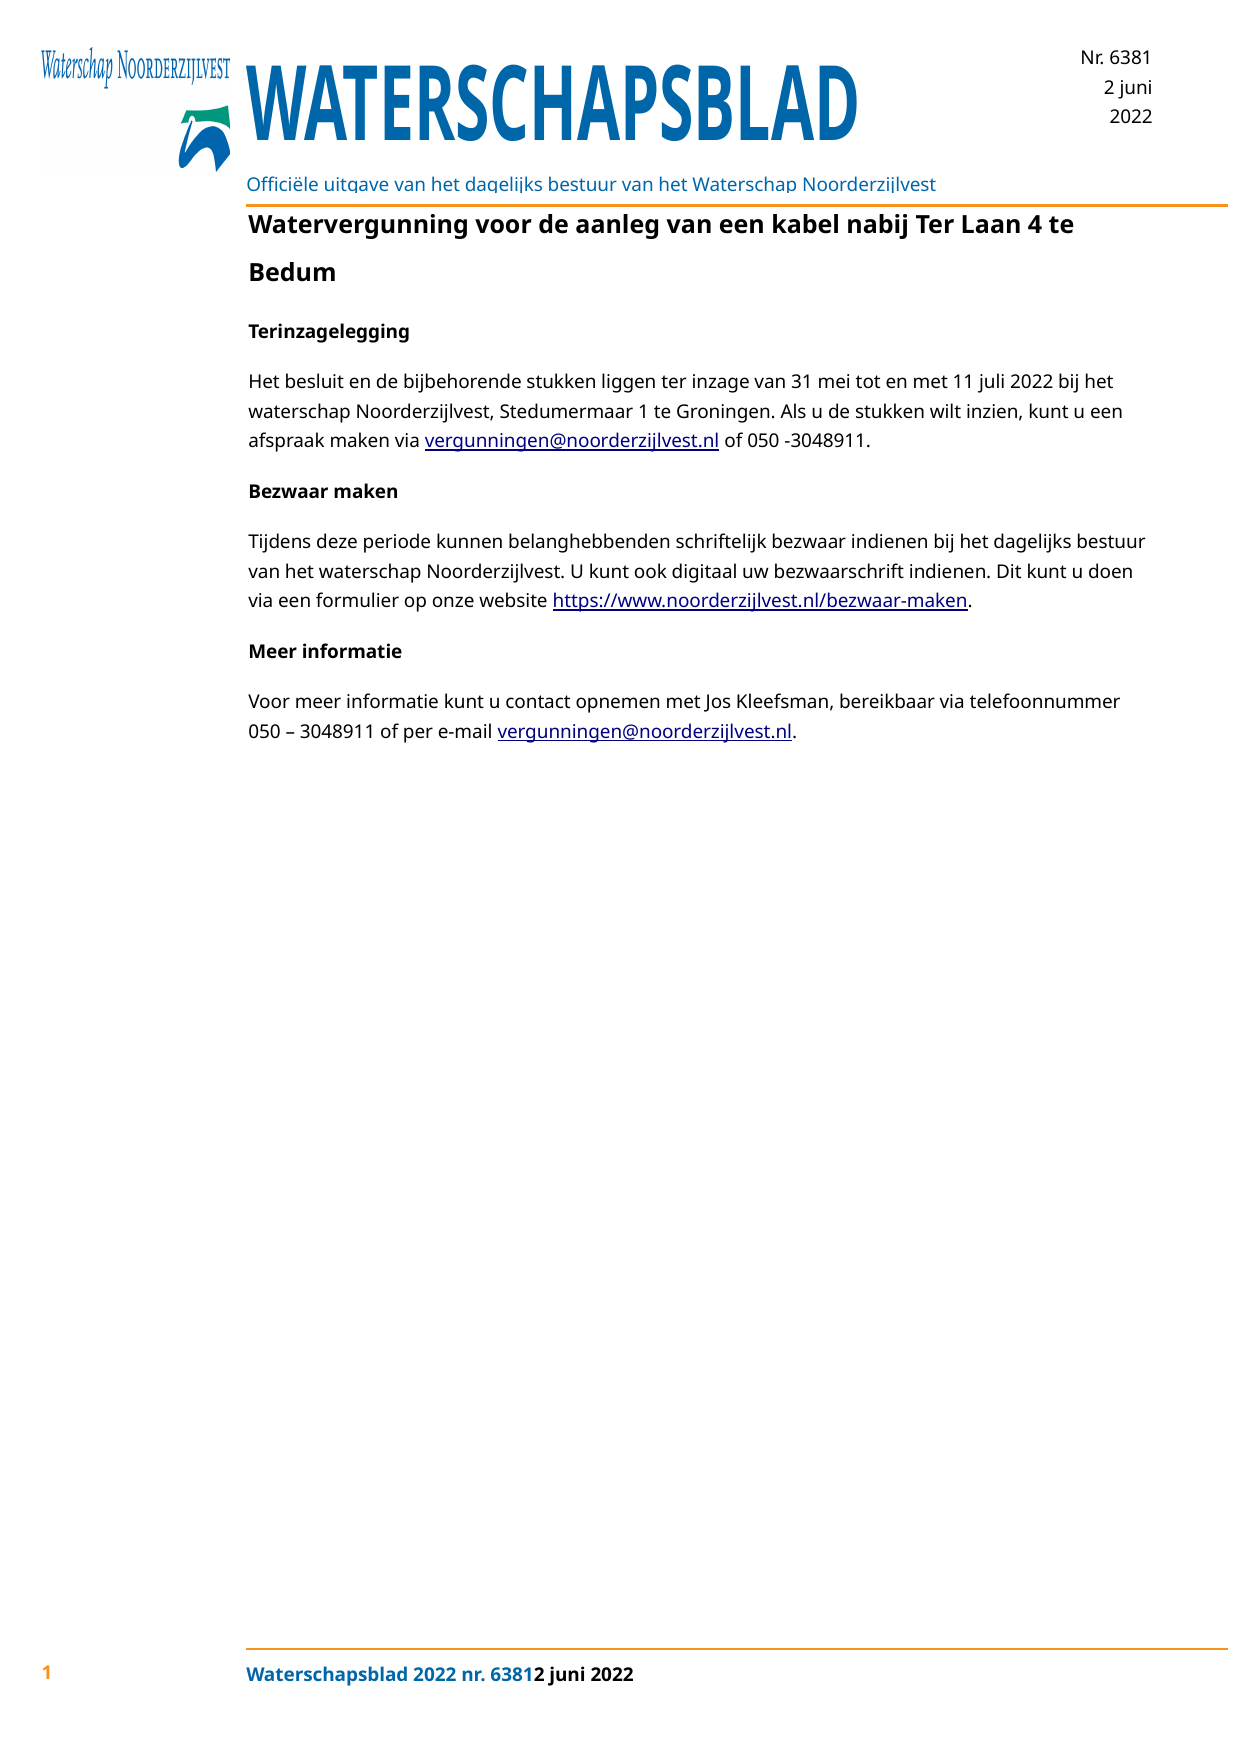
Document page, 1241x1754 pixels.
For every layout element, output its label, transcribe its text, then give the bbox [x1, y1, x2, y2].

picture [41, 47, 231, 172]
text Meer informatie [248, 638, 1152, 664]
text Bezwaar maken [248, 478, 1152, 504]
text Voor meer informatie kunt u contact opnemen met Jos Kleefsman, bereikbaar via telefoonnummer 050 – 3048911 of per e-mail vergunningen@noorderzijlvest.nl. [248, 688, 1152, 744]
text Het besluit en de bijbehorende stukken liggen ter inzage van 31 mei tot en met 11 juli 2022 bij het waterschap Noorderzijlvest, Stedumermaar 1 te Groningen. Als u de stukken wilt inzien, kunt u een afspraak maken via vergunningen@noorderzijlvest.nl of 050 -3048911. [248, 368, 1152, 453]
text Watervergunning voor de aanleg van een kabel nabij Ter Laan 4 te Bedum [248, 207, 1152, 288]
text Tijdens deze periode kunnen belanghebbenden schriftelijk bezwaar indienen bij het dagelijks bestuur van het waterschap Noorderzijlvest. U kunt ook digitaal uw bezwaarschrift indienen. Dit kunt u doen via een formulier op onze website https://www.noorderzijlvest.nl/bezwaar-maken. [248, 528, 1152, 613]
text Terinzagelegging [248, 318, 1152, 344]
